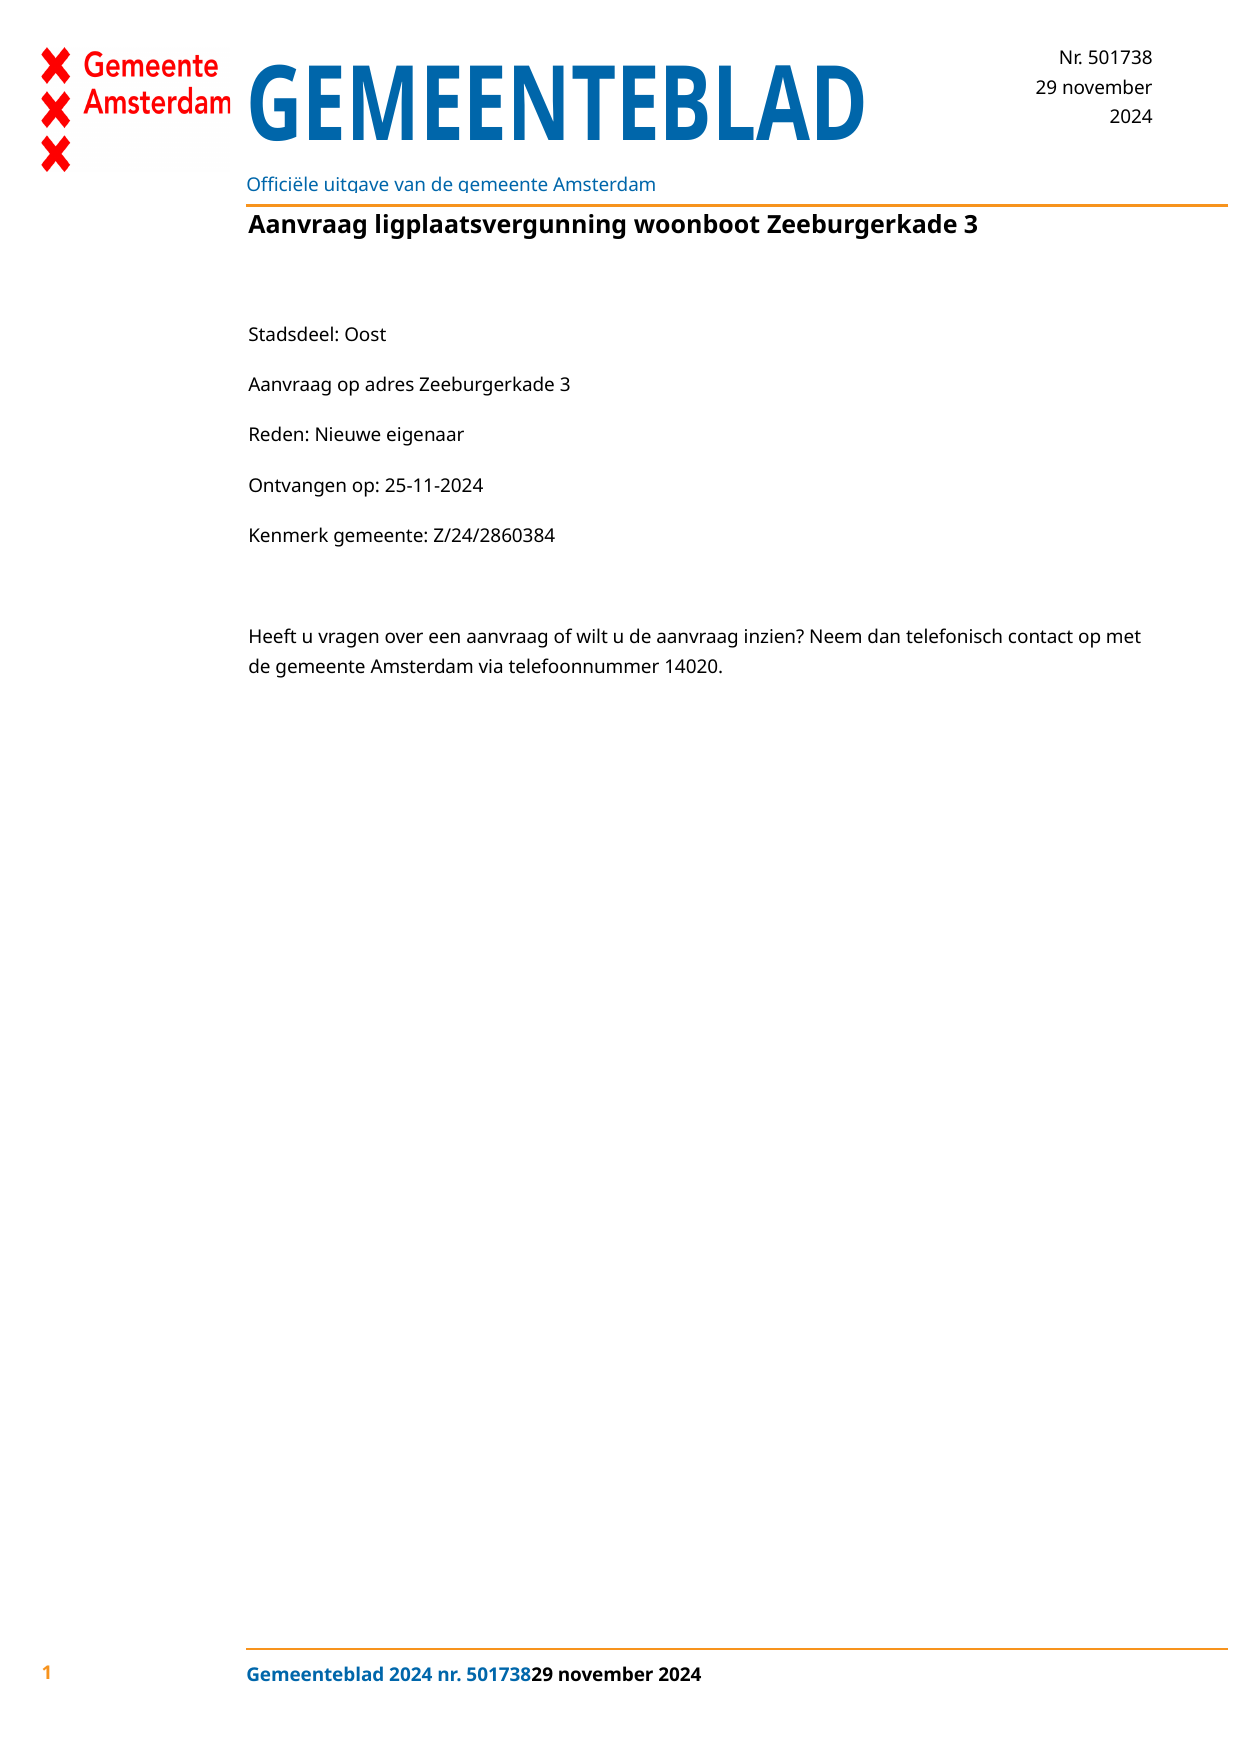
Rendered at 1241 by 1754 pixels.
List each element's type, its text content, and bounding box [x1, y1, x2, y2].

text Ontvangen op: 25-11-2024 [248, 472, 1152, 498]
text Aanvraag ligplaatsvergunning woonboot Zeeburgerkade 3 [248, 207, 1152, 241]
text Kenmerk gemeente: Z/24/2860384 [248, 522, 1152, 548]
picture [41, 47, 231, 172]
text Aanvraag op adres Zeeburgerkade 3 [248, 371, 1152, 397]
text Heeft u vragen over een aanvraag of wilt u de aanvraag inzien? Neem dan telefonisch contact op met de gemeente Amsterdam via telefoonnummer 14020. [248, 623, 1152, 678]
text Stadsdeel: Oost [248, 321, 1152, 346]
text Reden: Nieuwe eigenaar [248, 422, 1152, 447]
